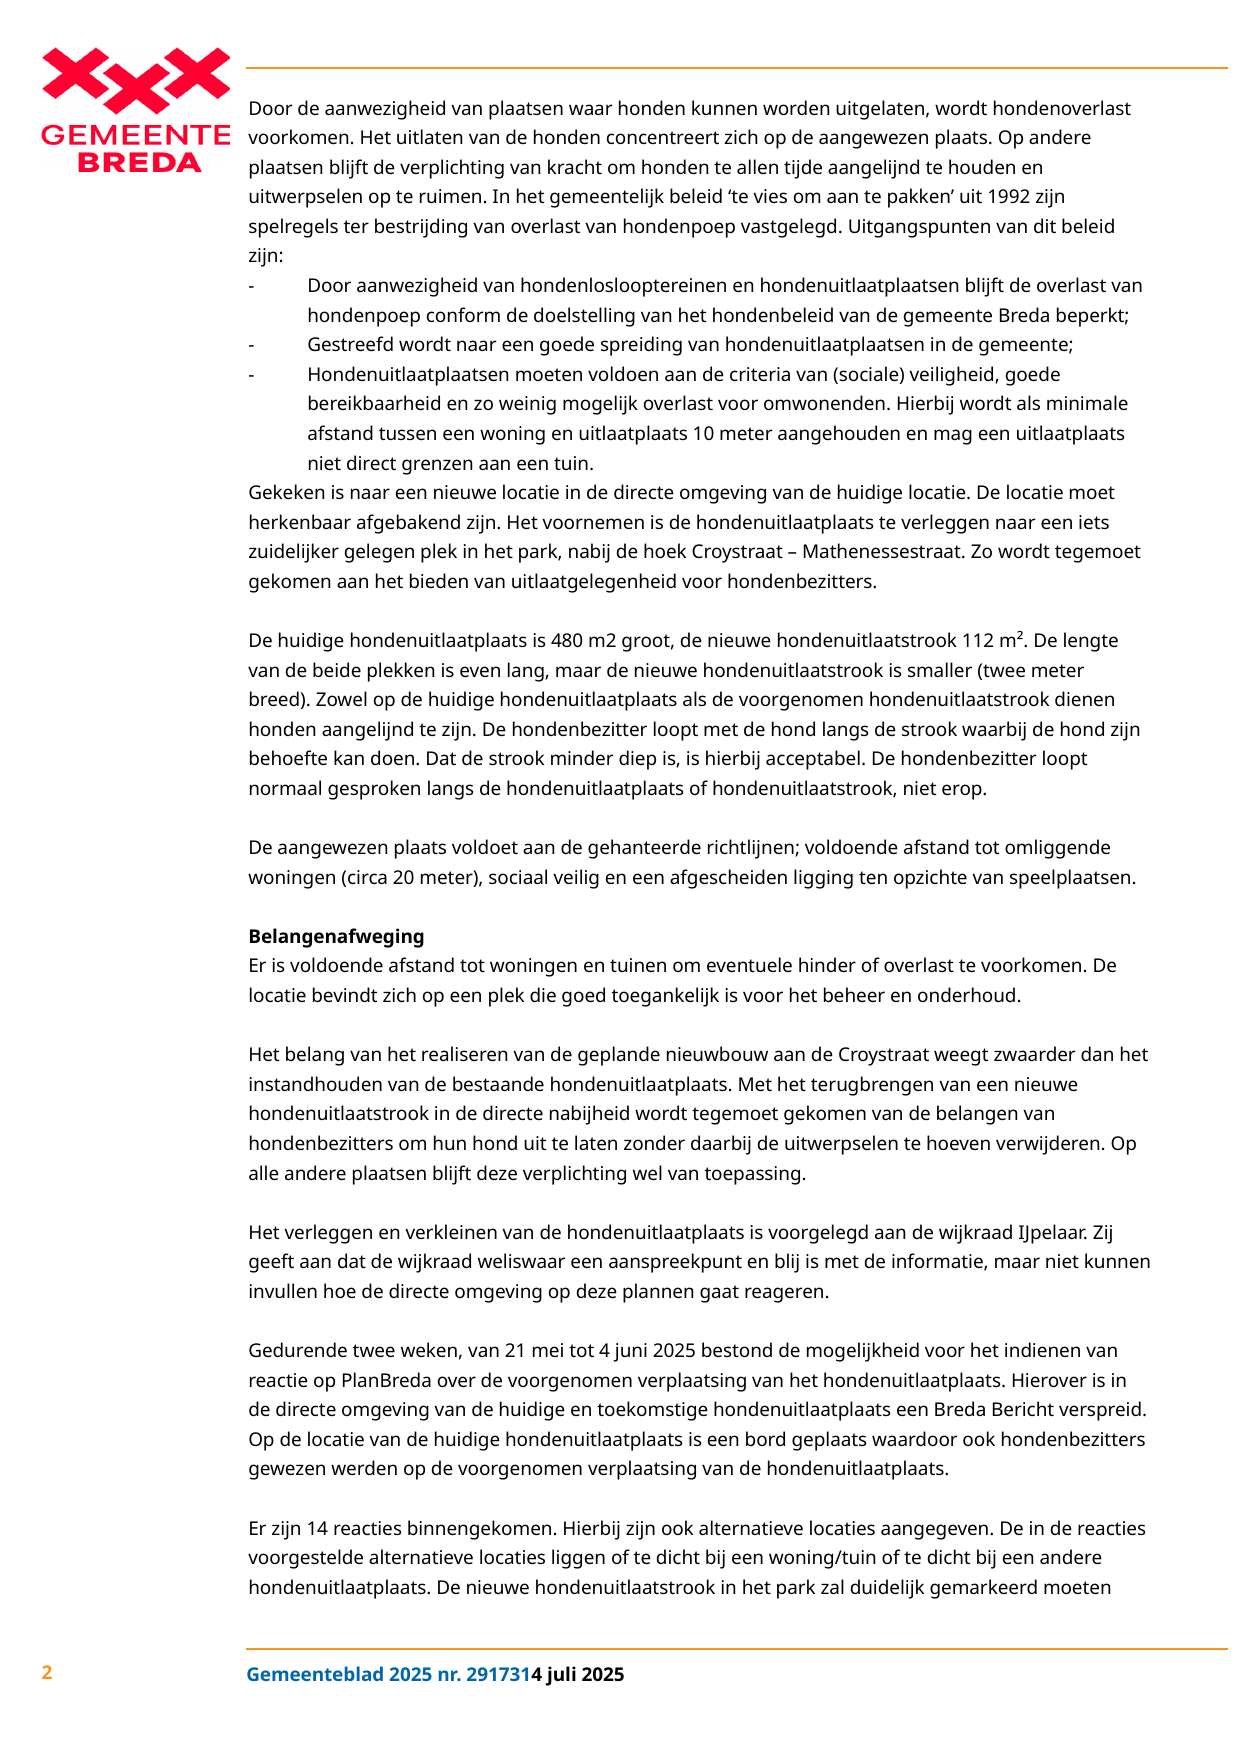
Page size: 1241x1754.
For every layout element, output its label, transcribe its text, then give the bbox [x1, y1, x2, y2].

list Door aanwezigheid van hondenloslooptereinen en hondenuitlaatplaatsen blijft de overlast van hondenpoep conform de doelstelling van het hondenbeleid van de gemeente Breda beperkt; [248, 272, 1152, 328]
text Belangenafweging [248, 923, 1152, 949]
text Het verleggen en verkleinen van de hondenuitlaatplaats is voorgelegd aan de wijkraad IJpelaar. Zij geeft aan dat de wijkraad weliswaar een aanspreekpunt en blij is met de informatie, maar niet kunnen invullen hoe de directe omgeving op deze plannen gaat reageren. [248, 1219, 1152, 1304]
text Gedurende twee weken, van 21 mei tot 4 juni 2025 bestond de mogelijkheid voor het indienen van reactie op PlanBreda over de voorgenomen verplaatsing van het hondenuitlaatplaats. Hierover is in de directe omgeving van de huidige en toekomstige hondenuitlaatplaats een Breda Bericht verspreid. Op de locatie van de huidige hondenuitlaatplaats is een bord geplaats waardoor ook hondenbezitters gewezen werden op de voorgenomen verplaatsing van de hondenuitlaatplaats. [248, 1337, 1152, 1481]
text Gekeken is naar een nieuwe locatie in de directe omgeving van de huidige locatie. De locatie moet herkenbaar afgebakend zijn. Het voornemen is de hondenuitlaatplaats te verleggen naar een iets zuidelijker gelegen plek in het park, nabij de hoek Croystraat – Mathenessestraat. Zo wordt tegemoet gekomen aan het bieden van uitlaatgelegenheid voor hondenbezitters. [248, 479, 1152, 594]
text De huidige hondenuitlaatplaats is 480 m2 groot, de nieuwe hondenuitlaatstrook 112 m². De lengte van de beide plekken is even lang, maar de nieuwe hondenuitlaatstrook is smaller (twee meter breed). Zowel op de huidige hondenuitlaatplaats als de voorgenomen hondenuitlaatstrook dienen honden aangelijnd te zijn. De hondenbezitter loopt met de hond langs de strook waarbij de hond zijn behoefte kan doen. Dat de strook minder diep is, is hierbij acceptabel. De hondenbezitter loopt normaal gesproken langs de hondenuitlaatplaats of hondenuitlaatstrook, niet erop. [248, 627, 1152, 801]
text Er zijn 14 reacties binnengekomen. Hierbij zijn ook alternatieve locaties aangegeven. De in de reacties voorgestelde alternatieve locaties liggen of te dicht bij een woning/tuin of te dicht bij een andere hondenuitlaatplaats. De nieuwe hondenuitlaatstrook in het park zal duidelijk gemarkeerd moeten [248, 1515, 1152, 1600]
text Door de aanwezigheid van plaatsen waar honden kunnen worden uitgelaten, wordt hondenoverlast voorkomen. Het uitlaten van de honden concentreert zich op de aangewezen plaats. Op andere plaatsen blijft de verplichting van kracht om honden te allen tijde aangelijnd te houden en uitwerpselen op te ruimen. In het gemeentelijk beleid ‘te vies om aan te pakken’ uit 1992 zijn spelregels ter bestrijding van overlast van hondenpoep vastgelegd. Uitgangspunten van dit beleid zijn: [248, 95, 1152, 268]
list Gestreefd wordt naar een goede spreiding van hondenuitlaatplaatsen in de gemeente; [248, 331, 1152, 357]
picture [41, 47, 231, 172]
text Er is voldoende afstand tot woningen en tuinen om eventuele hinder of overlast te voorkomen. De locatie bevindt zich op een plek die goed toegankelijk is voor het beheer en onderhoud. [248, 953, 1152, 1008]
list Hondenuitlaatplaatsen moeten voldoen aan de criteria van (sociale) veiligheid, goede bereikbaarheid en zo weinig mogelijk overlast voor omwonenden. Hierbij wordt als minimale afstand tussen een woning en uitlaatplaats 10 meter aangehouden en mag een uitlaatplaats niet direct grenzen aan een tuin. [248, 361, 1152, 476]
text De aangewezen plaats voldoet aan de gehanteerde richtlijnen; voldoende afstand tot omliggende woningen (circa 20 meter), sociaal veilig en een afgescheiden ligging ten opzichte van speelplaatsen. [248, 834, 1152, 890]
text Het belang van het realiseren van de geplande nieuwbouw aan de Croystraat weegt zwaarder dan het instandhouden van de bestaande hondenuitlaatplaats. Met het terugbrengen van een nieuwe hondenuitlaatstrook in de directe nabijheid wordt tegemoet gekomen van de belangen van hondenbezitters om hun hond uit te laten zonder daarbij de uitwerpselen te hoeven verwijderen. Op alle andere plaatsen blijft deze verplichting wel van toepassing. [248, 1041, 1152, 1186]
